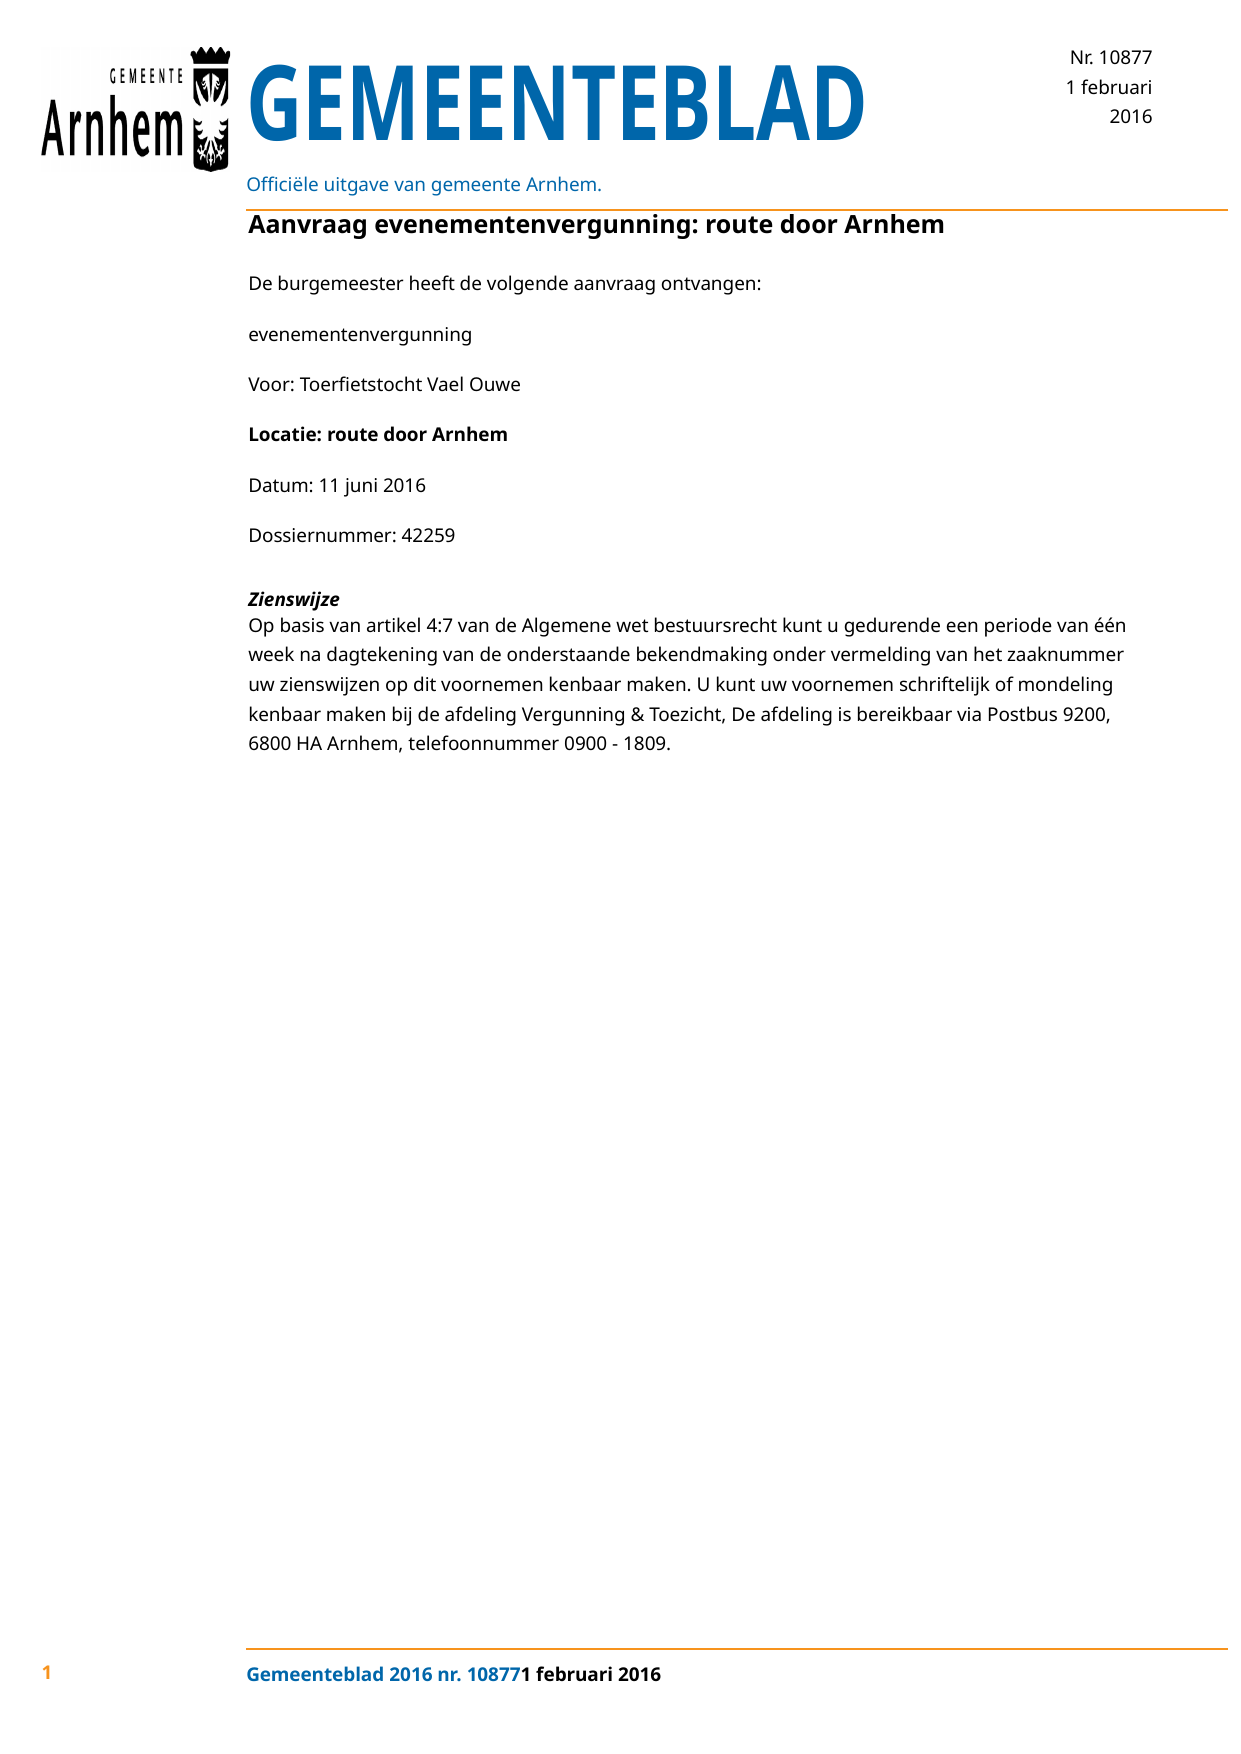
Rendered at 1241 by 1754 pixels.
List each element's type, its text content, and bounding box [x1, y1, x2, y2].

text Zienswijze [248, 586, 1152, 612]
text Datum: 11 juni 2016 [248, 472, 1152, 498]
text Voor: Toerfietstocht Vael Ouwe [248, 371, 1152, 397]
text Aanvraag evenementenvergunning: route door Arnhem [248, 211, 1152, 241]
picture [41, 47, 231, 172]
text Op basis van artikel 4:7 van de Algemene wet bestuursrecht kunt u gedurende een periode van één week na dagtekening van de onderstaande bekendmaking onder vermelding van het zaaknummer uw zienswijzen op dit voornemen kenbaar maken. U kunt uw voornemen schriftelijk of mondeling kenbaar maken bij de afdeling Vergunning & Toezicht, De afdeling is bereikbaar via Postbus 9200, 6800 HA Arnhem, telefoonnummer 0900 - 1809. [248, 612, 1152, 756]
text Locatie: route door Arnhem [248, 422, 1152, 447]
text De burgemeester heeft de volgende aanvraag ontvangen: [248, 270, 1152, 296]
text evenementenvergunning [248, 321, 1152, 346]
text Dossiernummer: 42259 [248, 522, 1152, 548]
